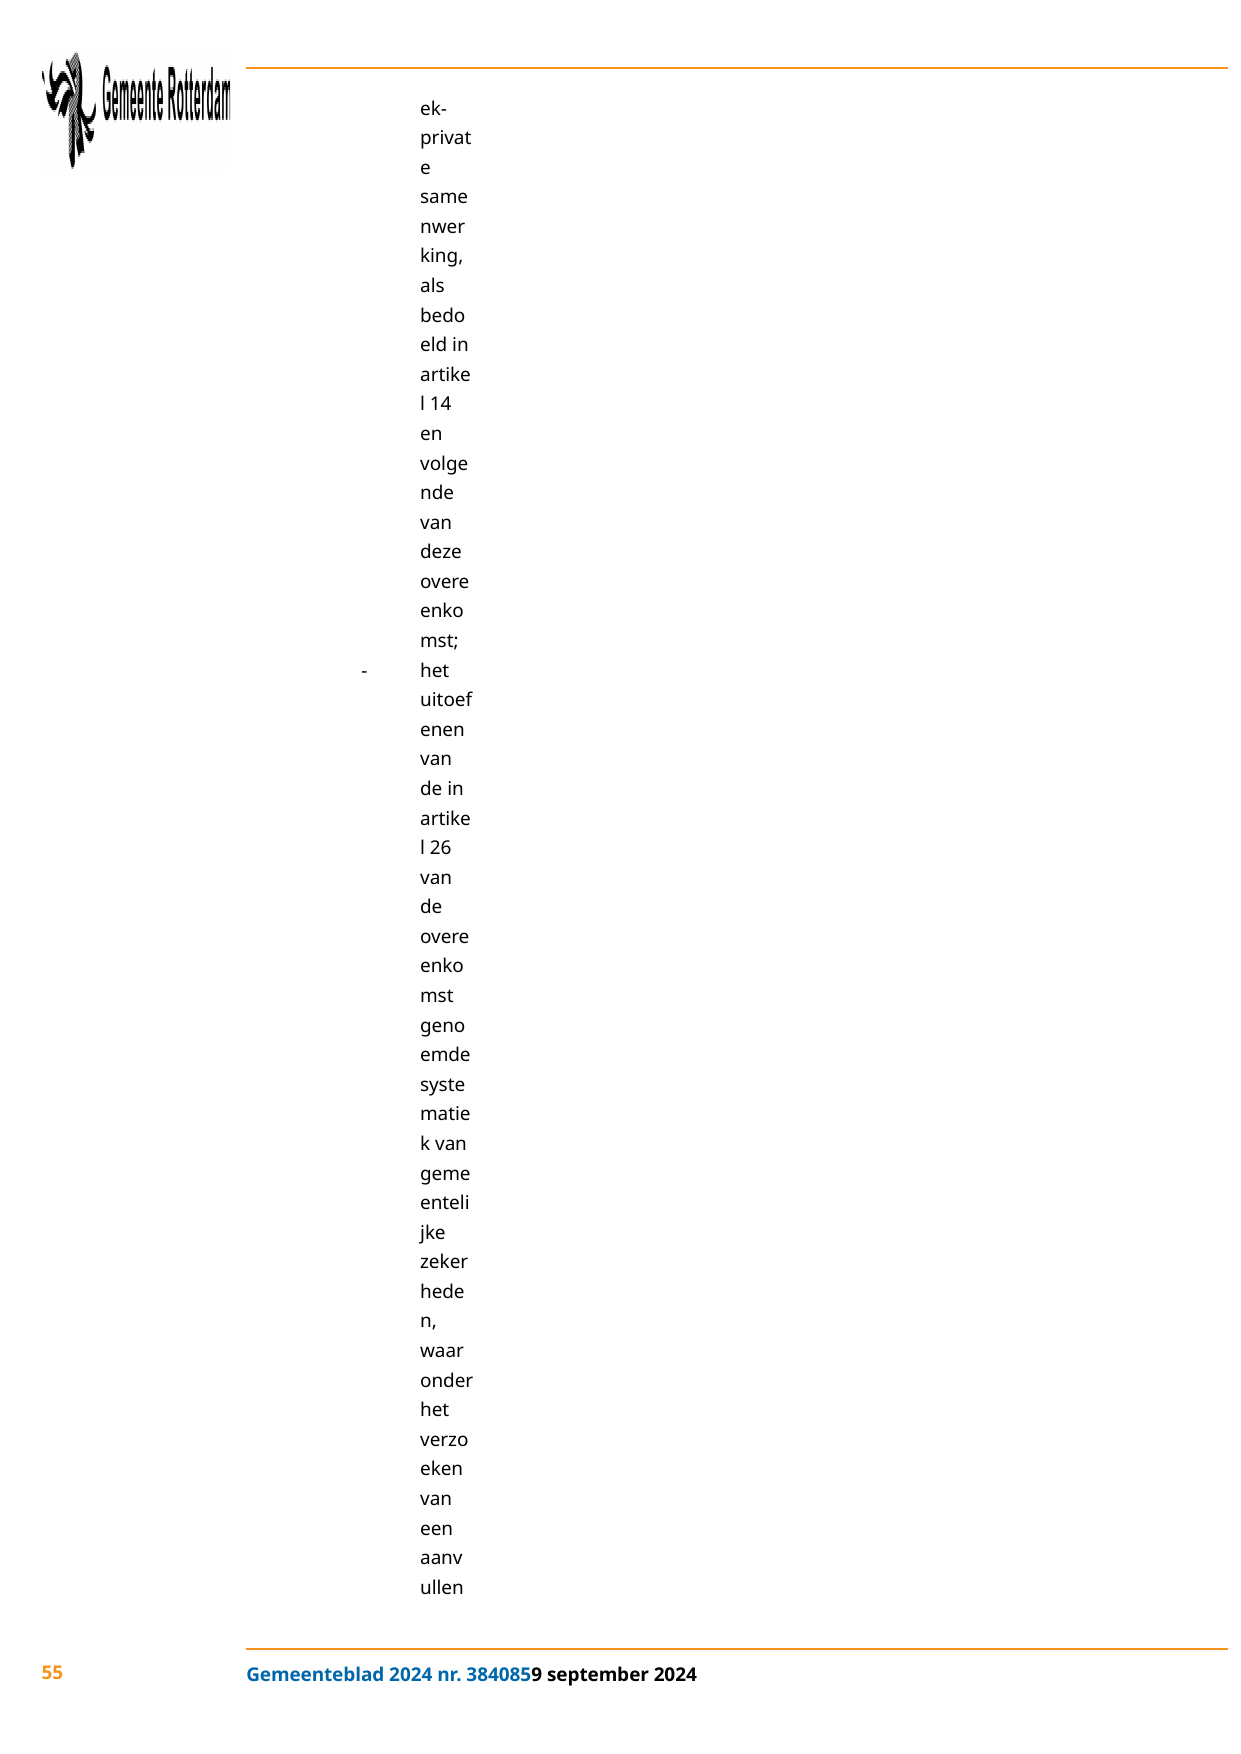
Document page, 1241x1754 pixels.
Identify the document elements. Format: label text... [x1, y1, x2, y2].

table_cell [926, 95, 1038, 1600]
table_cell [587, 95, 700, 1600]
table_cell [248, 95, 361, 1600]
table_cell [813, 95, 926, 1600]
table_cell [1039, 95, 1152, 1600]
picture [41, 47, 231, 172]
table_cell [700, 95, 813, 1600]
table_cell [474, 95, 587, 1600]
table_cell ek-private samenwerking, als bedoeld in artikel 14 en volgende van deze overeenkomst; het uitoefenen van de in artikel 26 van de overeenkomst genoemde systematiek van gemeentelijke zekerheden, waaronder het verzoeken van een aanvullen [361, 95, 474, 1600]
